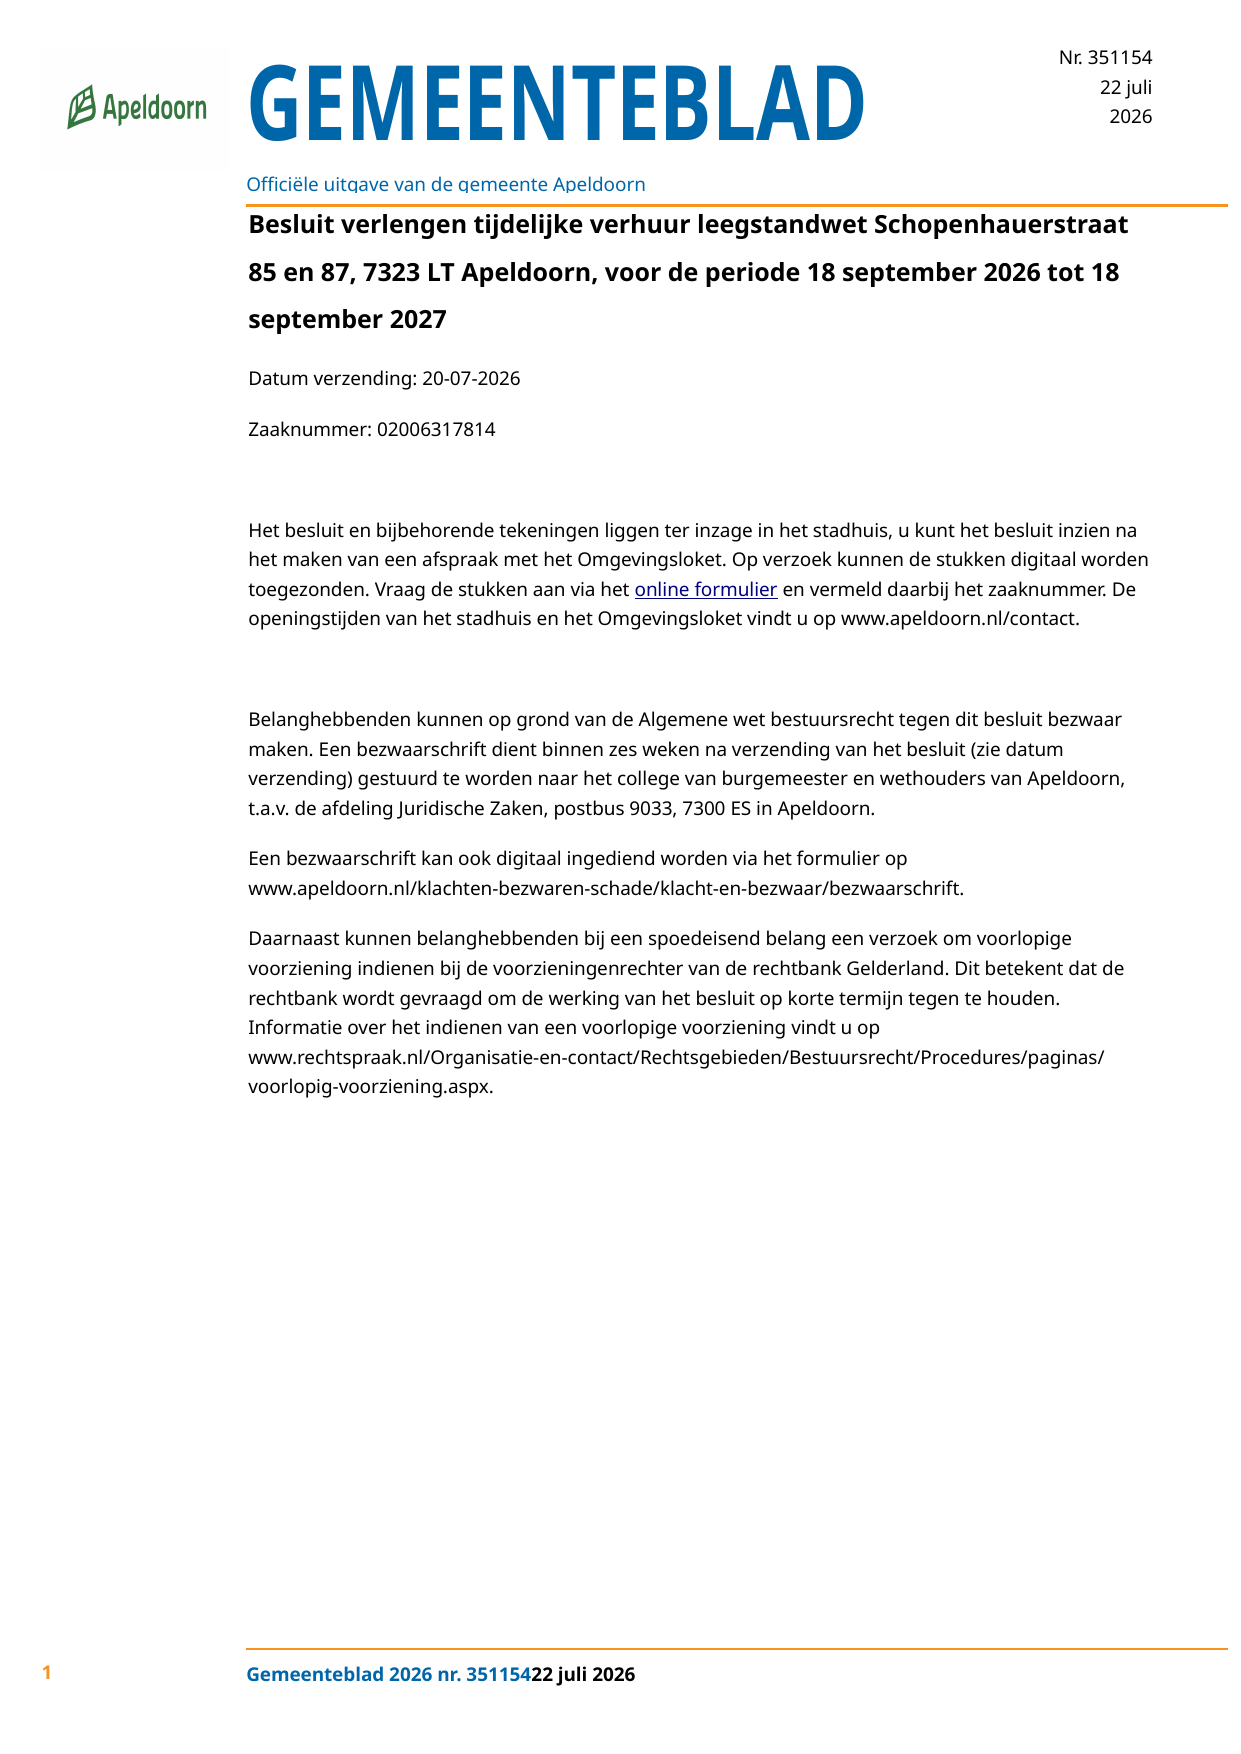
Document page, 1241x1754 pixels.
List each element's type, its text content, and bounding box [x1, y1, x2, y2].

picture [41, 47, 231, 172]
text Belanghebbenden kunnen op grond van de Algemene wet bestuursrecht tegen dit besluit bezwaar maken. Een bezwaarschrift dient binnen zes weken na verzending van het besluit (zie datum verzending) gestuurd te worden naar het college van burgemeester en wethouders van Apeldoorn, t.a.v. de afdeling Juridische Zaken, postbus 9033, 7300 ES in Apeldoorn. [248, 706, 1152, 821]
text Een bezwaarschrift kan ook digitaal ingediend worden via het formulier op www.apeldoorn.nl/klachten-bezwaren-schade/klacht-en-bezwaar/bezwaarschrift. [248, 846, 1152, 901]
text Zaaknummer: 02006317814 [248, 416, 1152, 442]
text Het besluit en bijbehorende tekeningen liggen ter inzage in het stadhuis, u kunt het besluit inzien na het maken van een afspraak met het Omgevingsloket. Op verzoek kunnen de stukken digitaal worden toegezonden. Vraag de stukken aan via het online formulier en vermeld daarbij het zaaknummer. De openingstijden van het stadhuis en het Omgevingsloket vindt u op www.apeldoorn.nl/contact. [248, 517, 1152, 631]
text Datum verzending: 20-07-2026 [248, 366, 1152, 391]
text Besluit verlengen tijdelijke verhuur leegstandwet Schopenhauerstraat 85 en 87, 7323 LT Apeldoorn, voor de periode 18 september 2026 tot 18 september 2027 [248, 207, 1152, 336]
text Daarnaast kunnen belanghebbenden bij een spoedeisend belang een verzoek om voorlopige voorziening indienen bij de voorzieningenrechter van de rechtbank Gelderland. Dit betekent dat de rechtbank wordt gevraagd om de werking van het besluit op korte termijn tegen te houden. Informatie over het indienen van een voorlopige voorziening vindt u op www.rechtspraak.nl/Organisatie-en-contact/Rechtsgebieden/Bestuursrecht/Procedures/paginas/voorlopig-voorziening.aspx. [248, 926, 1152, 1099]
